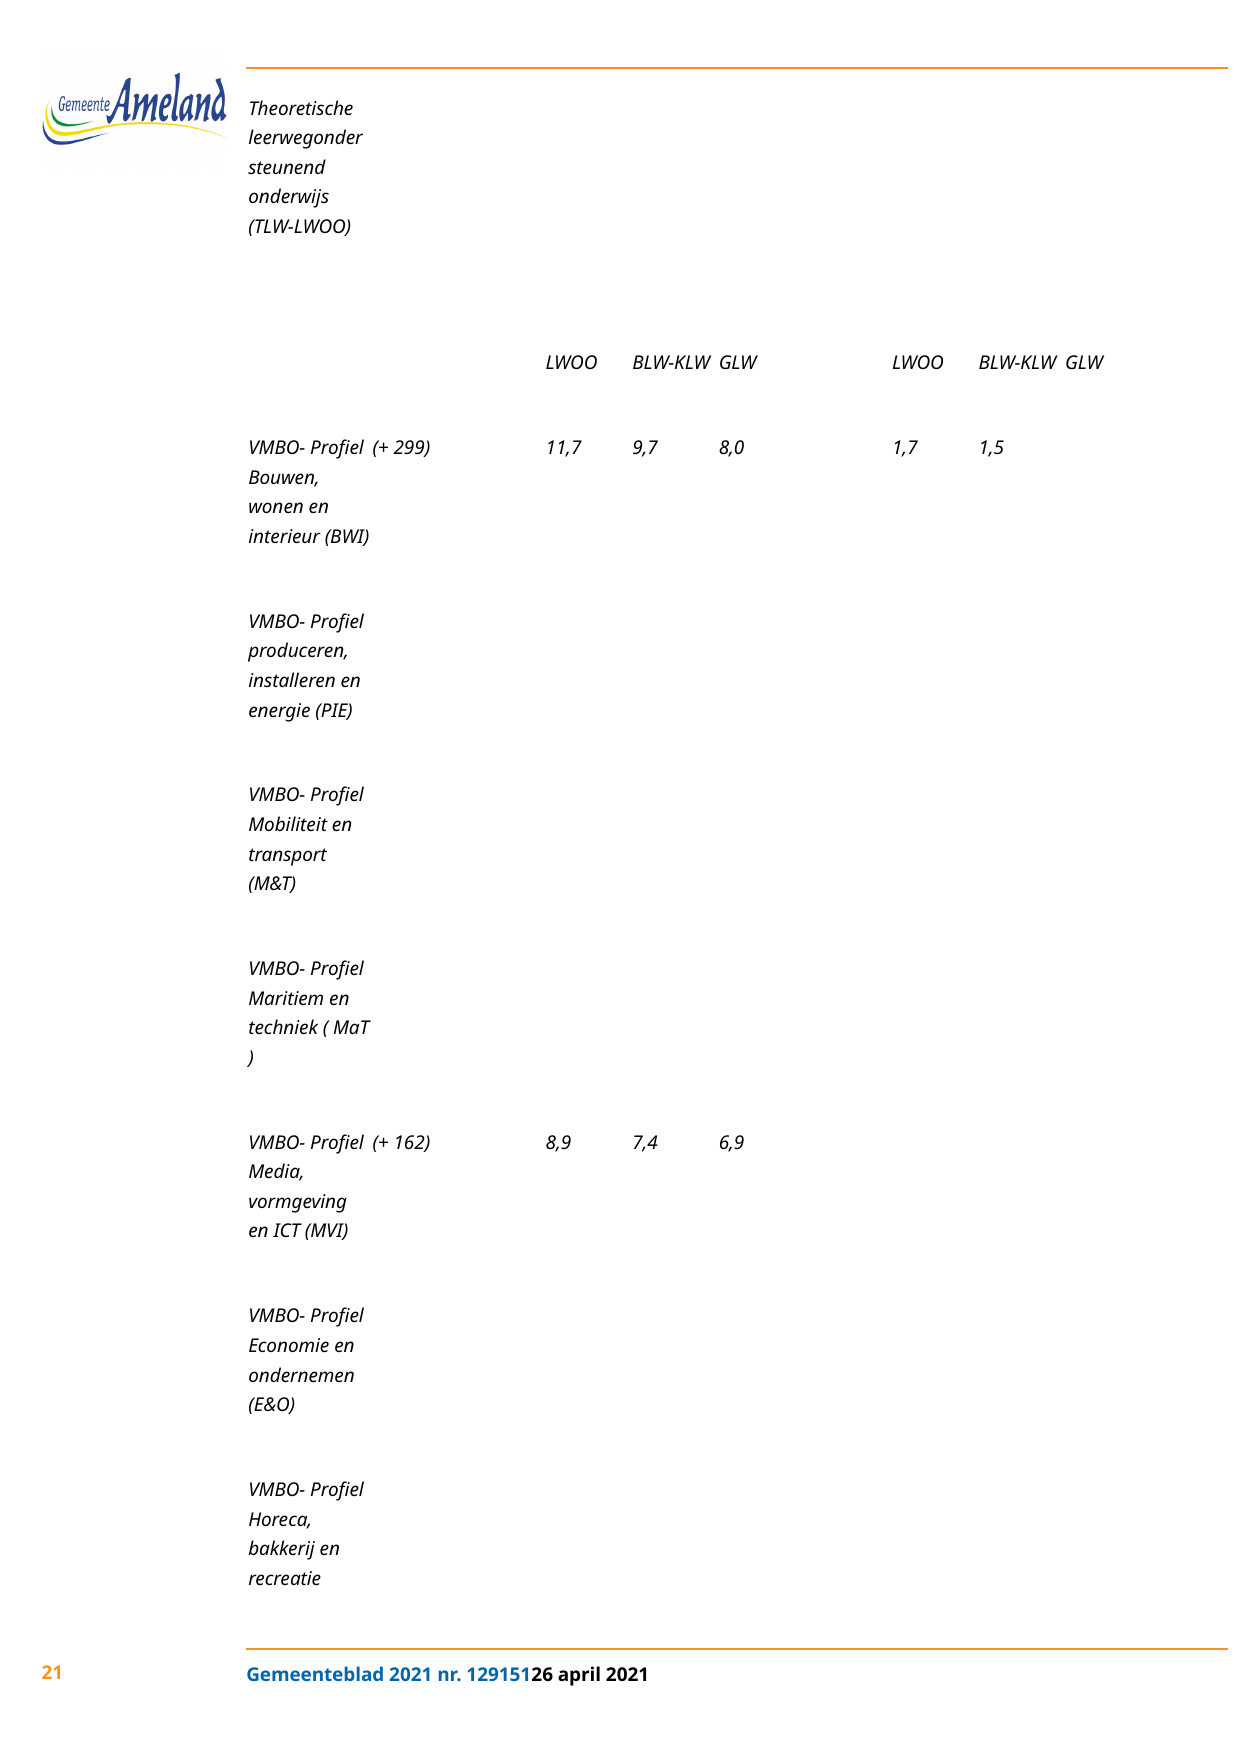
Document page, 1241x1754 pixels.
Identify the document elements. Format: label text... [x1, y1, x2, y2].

table_cell 8,9 [545, 1099, 632, 1273]
table_cell [978, 752, 1152, 926]
table_cell [632, 579, 718, 752]
table_cell [892, 269, 978, 294]
table_cell GLW [719, 320, 805, 405]
table_cell [545, 926, 632, 1099]
picture [41, 47, 231, 172]
table_cell [978, 1099, 1152, 1273]
table_cell - [372, 95, 459, 268]
table_cell [372, 926, 459, 1099]
table_cell [632, 926, 718, 1099]
table_cell [892, 926, 978, 1099]
table_cell [545, 95, 805, 268]
table_cell VMBO- Profiel Media, vormgeving en ICT (MVI) [248, 1099, 372, 1273]
table_cell [545, 1447, 632, 1591]
table_cell [805, 405, 892, 578]
table_cell [805, 1273, 892, 1447]
table_cell [719, 579, 805, 752]
table_cell [719, 1447, 805, 1591]
table_cell [459, 926, 545, 1099]
table_cell Theoretische leerwegondersteunend onderwijs (TLW-LWOO) [248, 95, 372, 268]
table_cell [545, 752, 632, 926]
table_cell 9,7 [632, 405, 718, 578]
table_cell [892, 1447, 978, 1591]
table_cell [892, 1273, 978, 1447]
table_cell [805, 752, 892, 926]
table_cell 6,9 [719, 1099, 805, 1273]
table_cell 1,5 [978, 405, 1152, 578]
table_cell (+ 299) [372, 405, 459, 578]
table_cell GLW [1065, 320, 1152, 405]
table_cell [892, 1099, 978, 1273]
table_cell VMBO- Profiel Horeca, bakkerij en recreatie [248, 1447, 372, 1591]
table_cell [1065, 269, 1152, 294]
table_cell VMBO- Profiel produceren, installeren en energie (PIE) [248, 579, 372, 752]
table_cell [805, 269, 892, 294]
table_cell [719, 269, 805, 294]
table_cell [459, 1273, 545, 1447]
table_cell BLW-KLW [978, 320, 1065, 405]
table_cell [248, 320, 372, 405]
table_cell [978, 1447, 1152, 1591]
table_cell [719, 752, 805, 926]
table_cell [372, 1447, 459, 1591]
table_cell [248, 294, 372, 320]
table_cell (+ 162) [372, 1099, 459, 1273]
table_cell LWOO [892, 320, 978, 405]
table_cell 11,7 [545, 405, 632, 578]
table_cell [372, 1273, 459, 1447]
table_cell [459, 95, 545, 268]
table_cell [805, 926, 892, 1099]
table_cell [632, 1273, 718, 1447]
table_cell [978, 269, 1065, 294]
table_cell [545, 579, 632, 752]
table_cell [805, 320, 892, 405]
table_cell [459, 320, 545, 405]
table_cell LWOO [545, 320, 632, 405]
table_cell [632, 752, 718, 926]
table_cell 7,4 [632, 1099, 718, 1273]
table_cell [545, 269, 632, 294]
table_cell [978, 294, 1065, 320]
table_cell [892, 95, 1152, 268]
table_cell [978, 926, 1152, 1099]
table_cell [372, 269, 459, 294]
table_cell [892, 579, 978, 752]
table_cell [978, 1273, 1152, 1447]
table_cell [719, 926, 805, 1099]
table_cell 1,7 [892, 405, 978, 578]
table_cell [892, 752, 978, 926]
table_cell [545, 1273, 632, 1447]
table_cell [372, 752, 459, 926]
table_cell [719, 1273, 805, 1447]
table_cell [1065, 294, 1152, 320]
table_cell [805, 1099, 892, 1273]
table_cell [632, 1447, 718, 1591]
table_cell [459, 269, 545, 294]
table_cell VMBO- Profiel Bouwen, wonen en interieur (BWI) [248, 405, 372, 578]
table_cell [805, 579, 892, 752]
table_cell VMBO- Profiel Economie en ondernemen (E&O) [248, 1273, 372, 1447]
table_cell BLW-KLW [632, 320, 718, 405]
table_cell [805, 95, 892, 268]
table_cell [459, 294, 545, 320]
table_cell [978, 579, 1152, 752]
table_cell [545, 294, 632, 320]
table_cell [459, 752, 545, 926]
table_cell [805, 294, 892, 320]
table_cell VMBO- Profiel Maritiem en techniek ( MaT ) [248, 926, 372, 1099]
table_cell [632, 269, 718, 294]
table_cell [892, 294, 978, 320]
table_cell [632, 294, 718, 320]
table_cell [459, 405, 545, 578]
table_cell [459, 579, 545, 752]
table_cell [372, 579, 459, 752]
table_cell [372, 294, 459, 320]
table_cell [805, 1447, 892, 1591]
table_cell 8,0 [719, 405, 805, 578]
table_cell [459, 1099, 545, 1273]
table_cell [719, 294, 805, 320]
table_cell [248, 269, 372, 294]
table_cell VMBO- Profiel Mobiliteit en transport (M&T) [248, 752, 372, 926]
table_cell [459, 1447, 545, 1591]
table_cell [372, 320, 459, 405]
